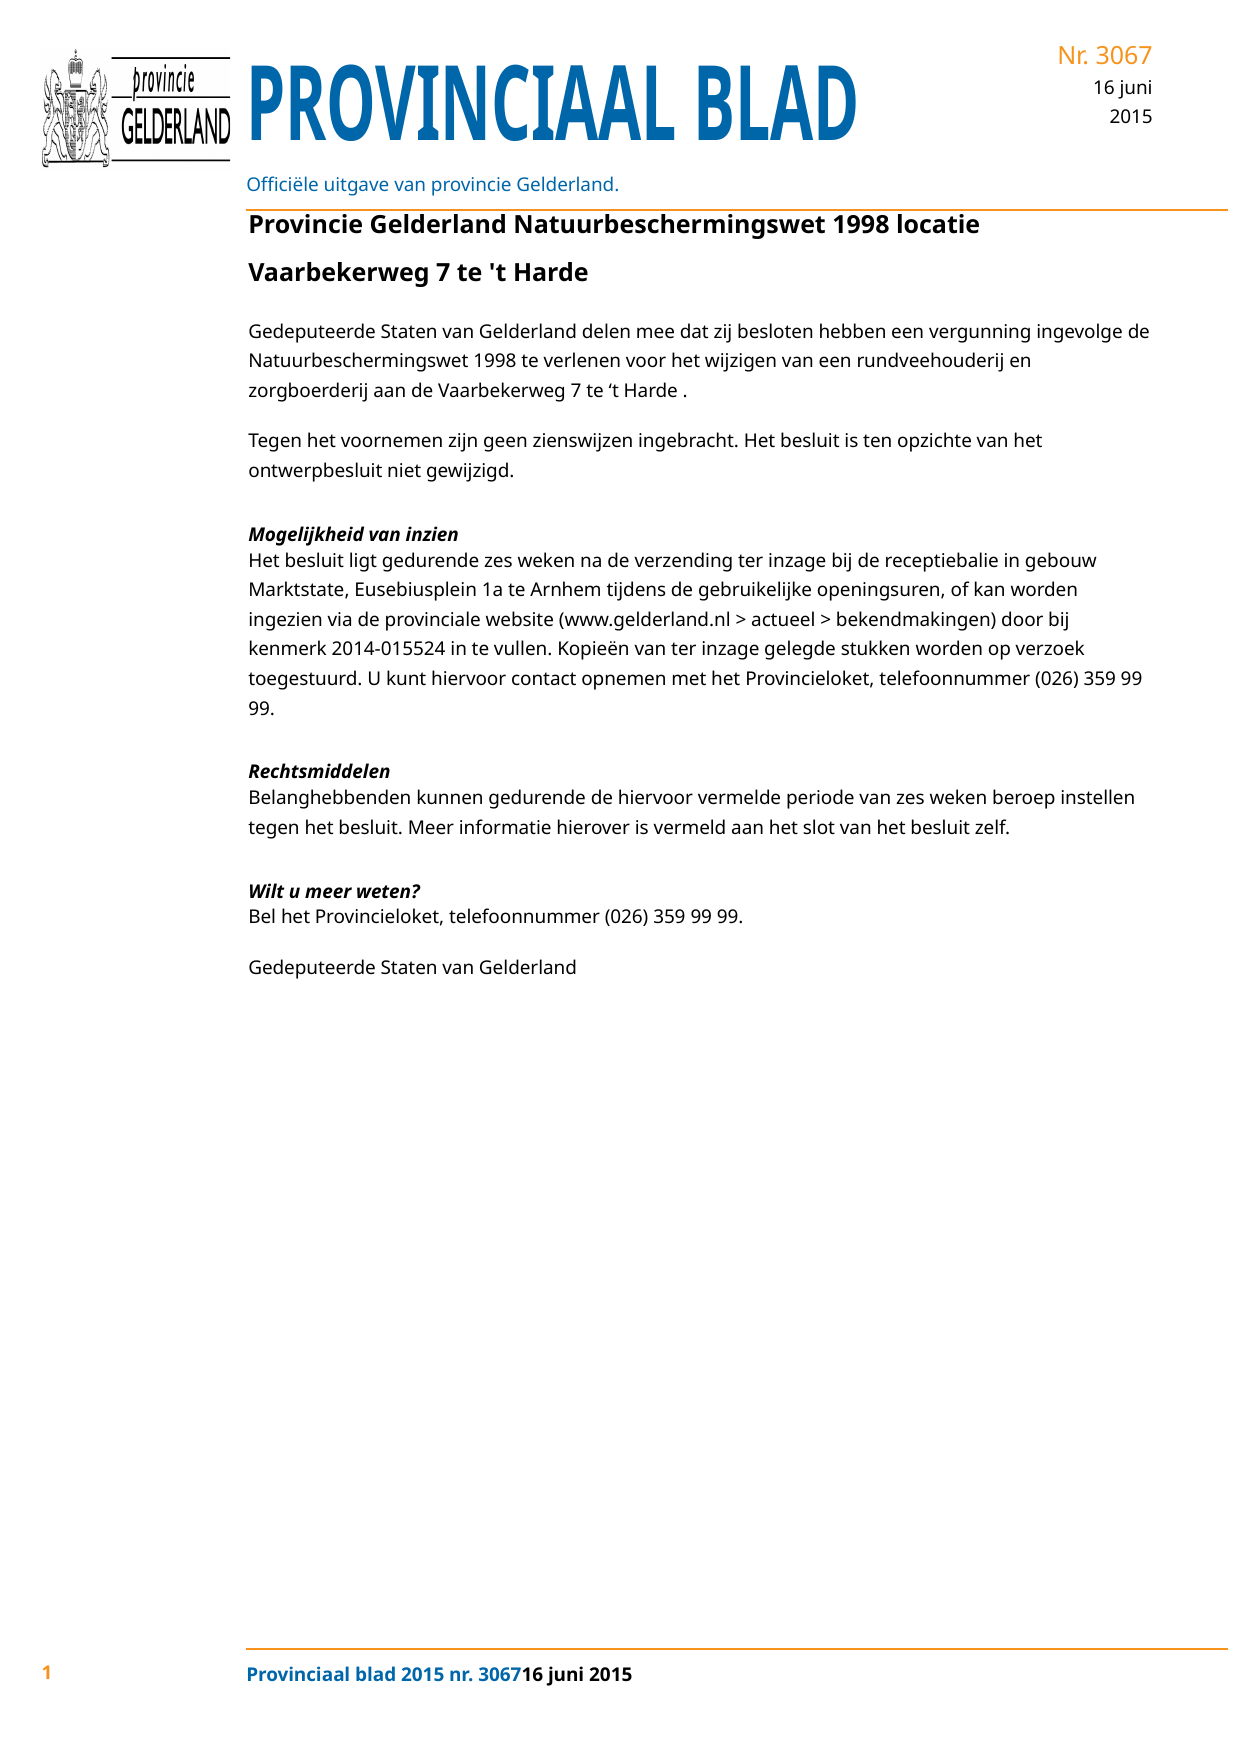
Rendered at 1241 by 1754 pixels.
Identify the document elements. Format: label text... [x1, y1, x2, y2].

text Het besluit ligt gedurende zes weken na de verzending ter inzage bij de receptiebalie in gebouw Marktstate, Eusebiusplein 1a te Arnhem tijdens de gebruikelijke openingsuren, of kan worden ingezien via de provinciale website (www.gelderland.nl > actueel > bekendmakingen) door bij kenmerk 2014-015524 in te vullen. Kopieën van ter inzage gelegde stukken worden op verzoek toegestuurd. U kunt hiervoor contact opnemen met het Provincieloket, telefoonnummer (026) 359 99 99. [248, 547, 1152, 720]
text Provincie Gelderland Natuurbeschermingswet 1998 locatie Vaarbekerweg 7 te 't Harde [248, 211, 1152, 288]
text Rechtsmiddelen [248, 759, 1152, 784]
text Bel het Provincieloket, telefoonnummer (026) 359 99 99. [248, 904, 1152, 929]
text Mogelijkheid van inzien [248, 521, 1152, 547]
text Gedeputeerde Staten van Gelderland delen mee dat zij besloten hebben een vergunning ingevolge de Natuurbeschermingswet 1998 te verlenen voor het wijzigen van een rundveehouderij en zorgboerderij aan de Vaarbekerweg 7 te ‘t Harde . [248, 318, 1152, 403]
text Wilt u meer weten? [248, 878, 1152, 904]
picture [41, 47, 231, 172]
text Gedeputeerde Staten van Gelderland [248, 954, 1152, 980]
text Belanghebbenden kunnen gedurende de hiervoor vermelde periode van zes weken beroep instellen tegen het besluit. Meer informatie hierover is vermeld aan het slot van het besluit zelf. [248, 784, 1152, 840]
text Tegen het voornemen zijn geen zienswijzen ingebracht. Het besluit is ten opzichte van het ontwerpbesluit niet gewijzigd. [248, 427, 1152, 483]
